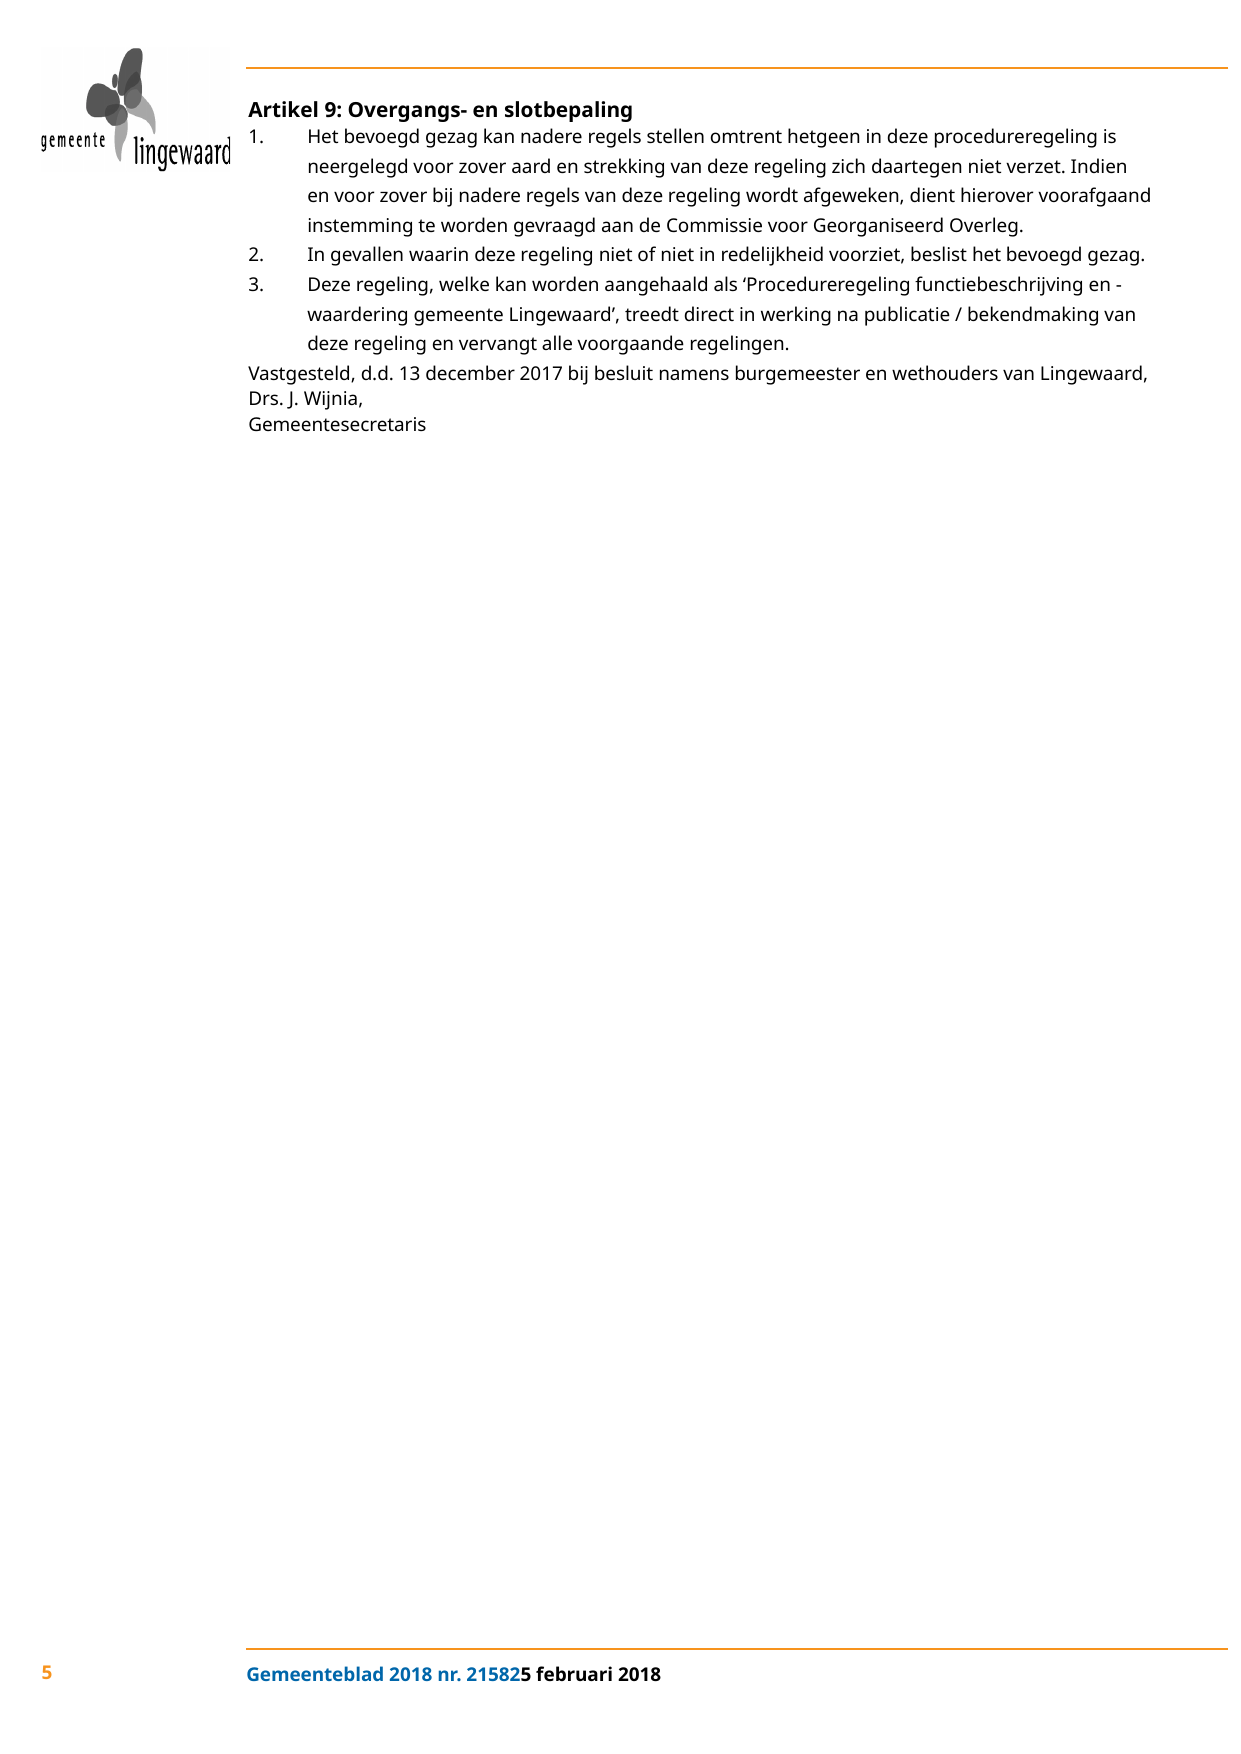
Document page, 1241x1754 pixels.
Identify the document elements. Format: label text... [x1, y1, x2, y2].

text Artikel 9: Overgangs- en slotbepaling [248, 95, 1152, 123]
text Vastgesteld, d.d. 13 december 2017 bij besluit namens burgemeester en wethouders van Lingewaard, [248, 360, 1152, 386]
list Deze regeling, welke kan worden aangehaald als ‘Procedureregeling functiebeschrijving en -waardering gemeente Lingewaard’, treedt direct in werking na publicatie / bekendmaking van deze regeling en vervangt alle voorgaande regelingen. [248, 271, 1152, 356]
list Het bevoegd gezag kan nadere regels stellen omtrent hetgeen in deze procedureregeling is neergelegd voor zover aard en strekking van deze regeling zich daartegen niet verzet. Indien en voor zover bij nadere regels van deze regeling wordt afgeweken, dient hierover voorafgaand instemming te worden gevraagd aan de Commissie voor Georganiseerd Overleg. [248, 123, 1152, 238]
text Gemeentesecretaris [248, 411, 1152, 437]
text Drs. J. Wijnia, [248, 386, 1152, 411]
picture [41, 47, 231, 172]
list In gevallen waarin deze regeling niet of niet in redelijkheid voorziet, beslist het bevoegd gezag. [248, 242, 1152, 267]
